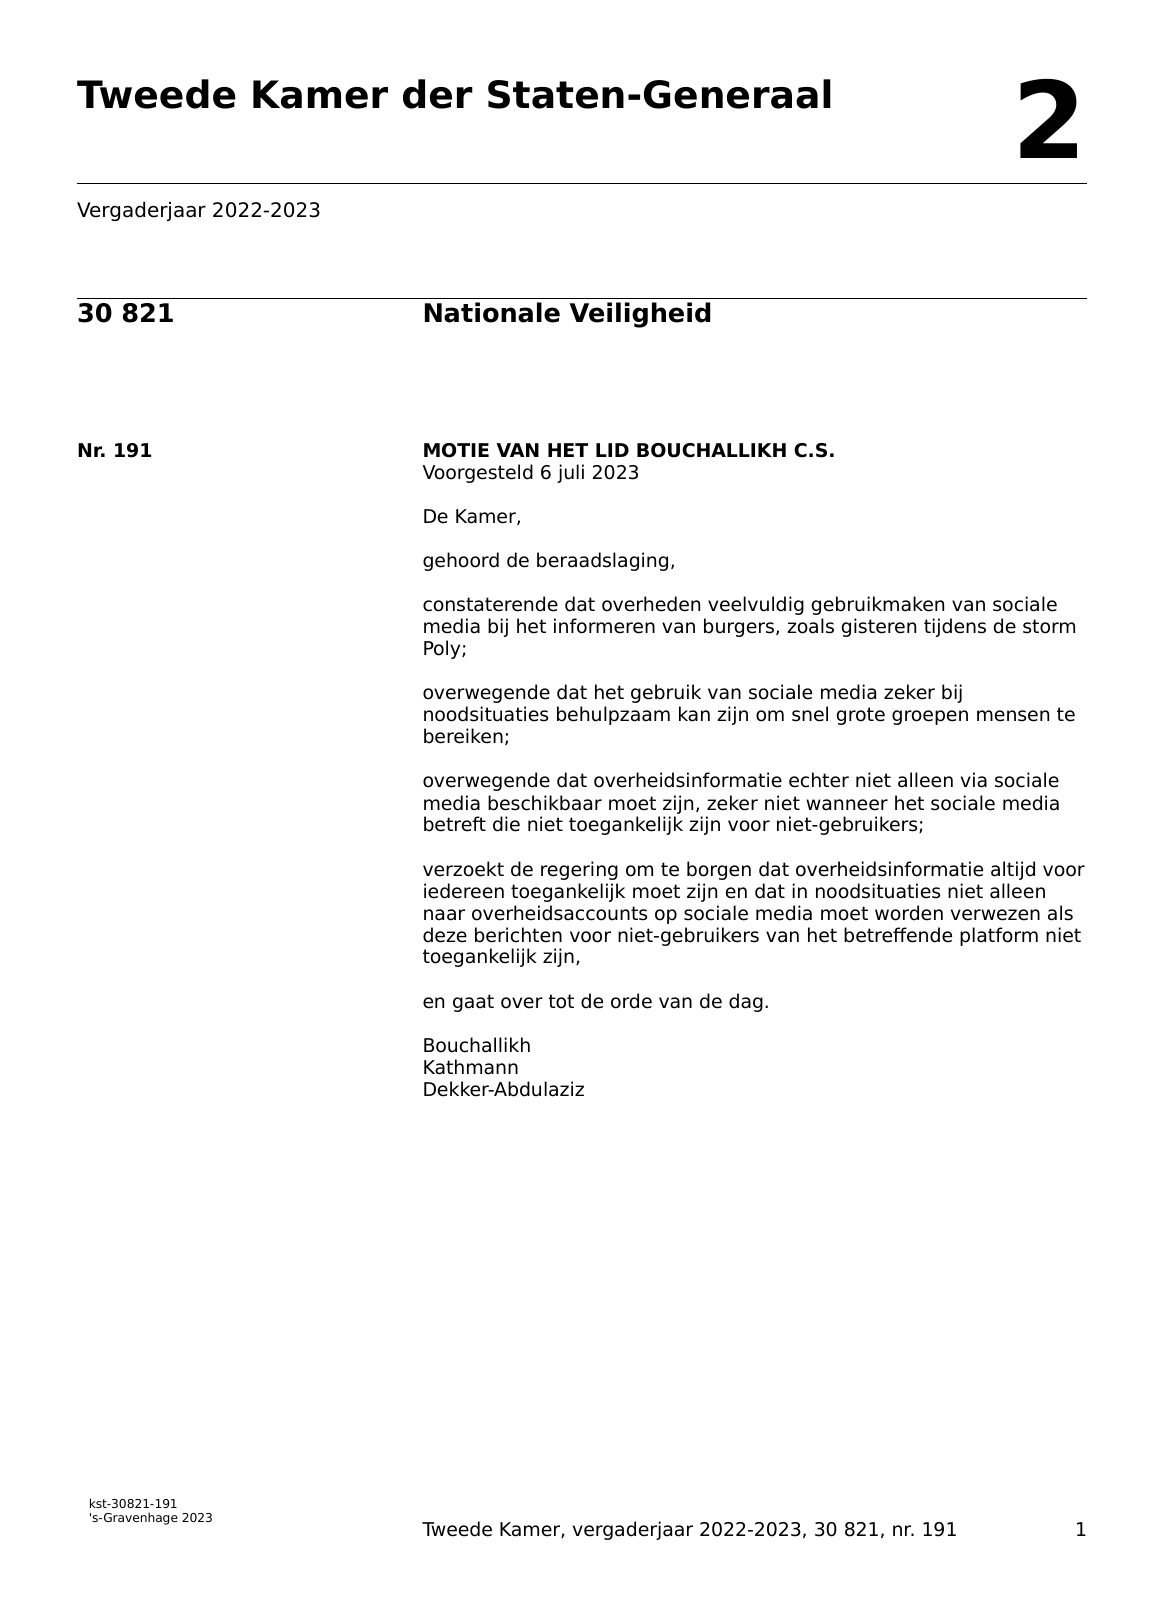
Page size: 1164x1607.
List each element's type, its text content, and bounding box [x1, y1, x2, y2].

text constaterende dat overheden veelvuldig gebruikmaken van sociale media bij het informeren van burgers, zoals gisteren tijdens de storm Poly; [422, 594, 1087, 660]
text gehoord de beraadslaging, [422, 550, 1087, 572]
text Kathmann [422, 1057, 1087, 1079]
text overwegende dat overheidsinformatie echter niet alleen via sociale media beschikbaar moet zijn, zeker niet wanneer het sociale media betreft die niet toegankelijk zijn voor niet-gebruikers; [422, 770, 1087, 836]
subtitle Nr. 191 MOTIE VAN HET LID BOUCHALLIKH C.S. [77, 440, 1087, 462]
subtitle 30 821 Nationale Veiligheid [77, 299, 1087, 329]
text kst-30821-191 [88, 1497, 323, 1511]
text Voorgesteld 6 juli 2023 [422, 462, 1087, 484]
table_header Tweede Kamer der Staten-Generaal [77, 59, 886, 183]
table_cell Vergaderjaar 2022-2023 [77, 184, 1087, 298]
text verzoekt de regering om te borgen dat overheidsinformatie altijd voor iedereen toegankelijk moet zijn en dat in noodsituaties niet alleen naar overheidsaccounts op sociale media moet worden verwezen als deze berichten voor niet-gebruikers van het betreffende platform niet toegankelijk zijn, [422, 858, 1087, 968]
text Bouchallikh [422, 1035, 1087, 1057]
text 's-Gravenhage 2023 [88, 1511, 323, 1525]
text De Kamer, [422, 506, 1087, 528]
text Dekker-Abdulaziz [422, 1079, 1087, 1101]
text en gaat over tot de orde van de dag. [422, 991, 1087, 1013]
table_header 2 [886, 59, 1087, 183]
text overwegende dat het gebruik van sociale media zeker bij noodsituaties behulpzaam kan zijn om snel grote groepen mensen te bereiken; [422, 682, 1087, 748]
